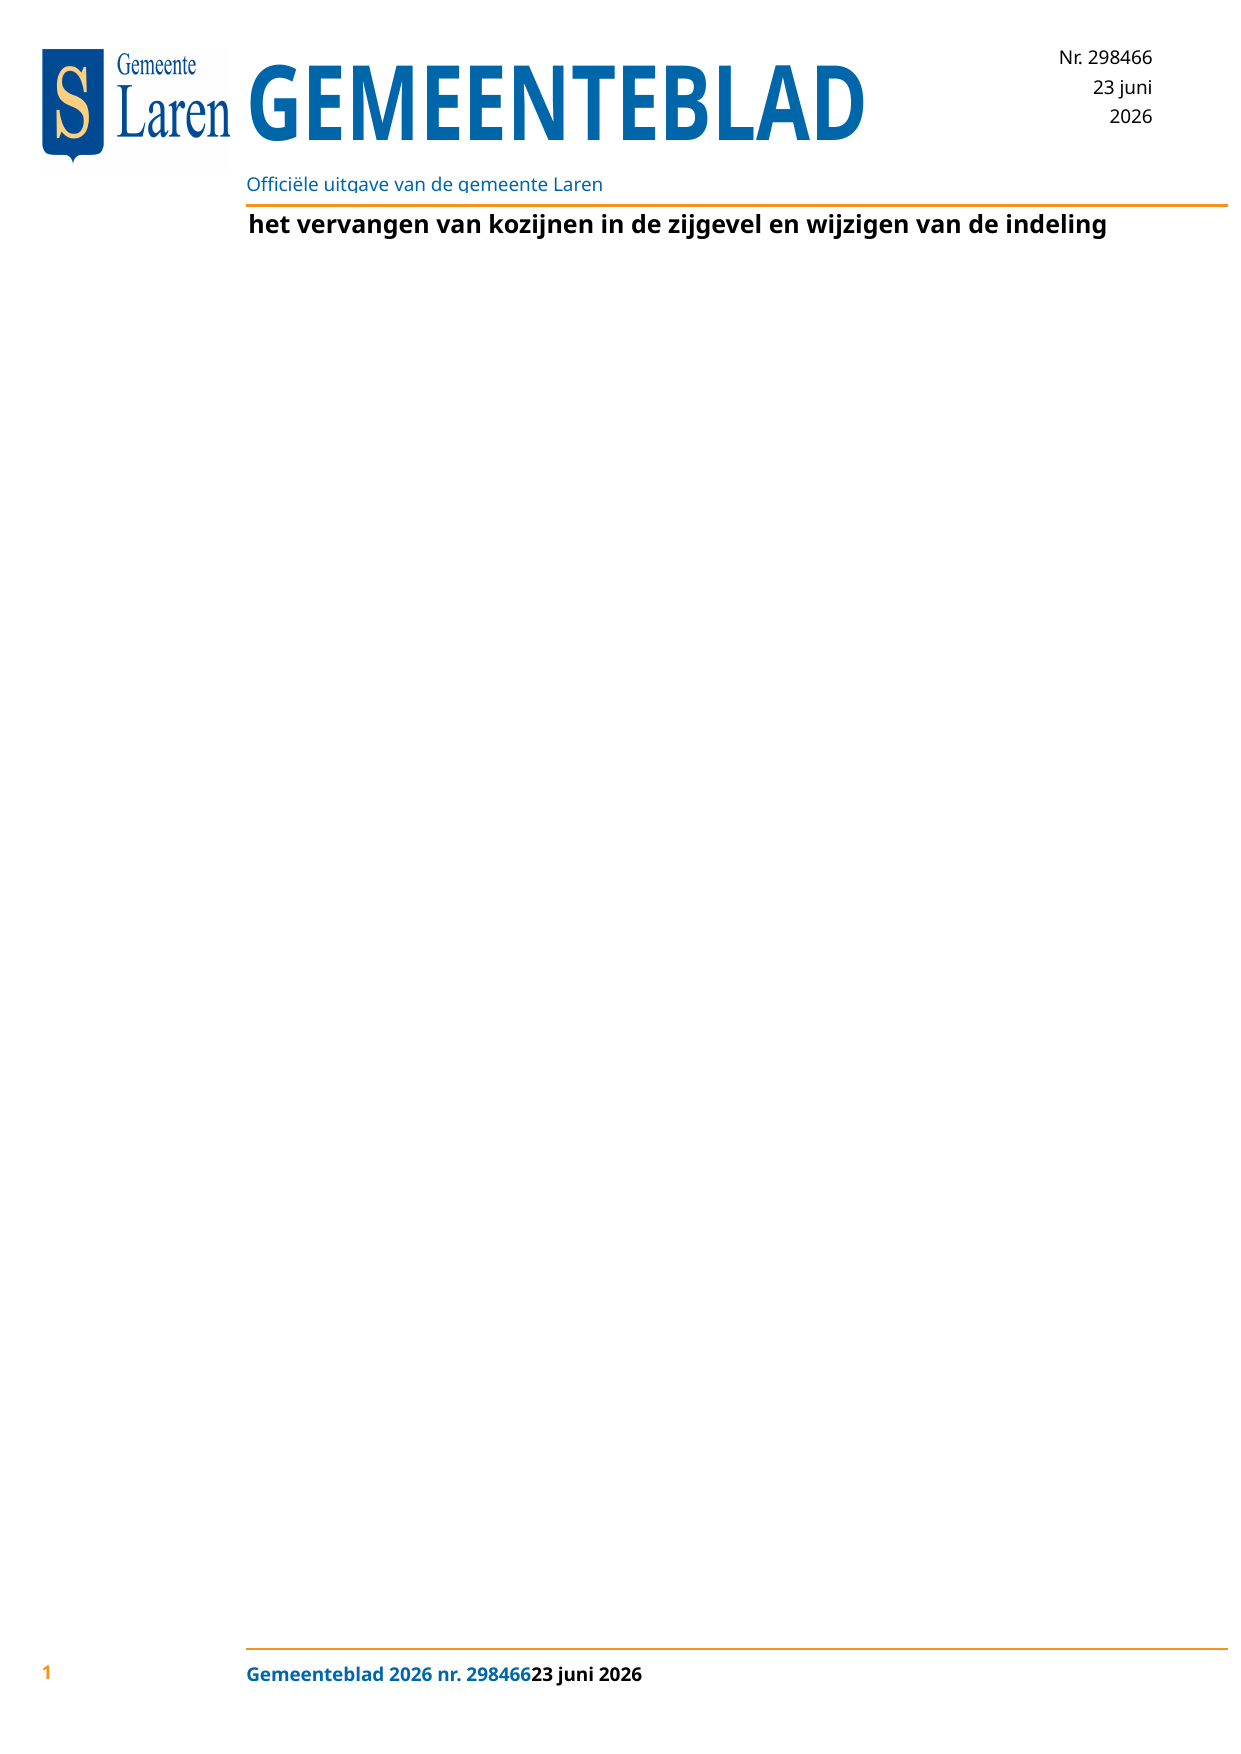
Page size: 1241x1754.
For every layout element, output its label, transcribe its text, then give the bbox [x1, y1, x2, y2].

picture [41, 47, 231, 172]
text het vervangen van kozijnen in de zijgevel en wijzigen van de indeling [248, 207, 1152, 241]
